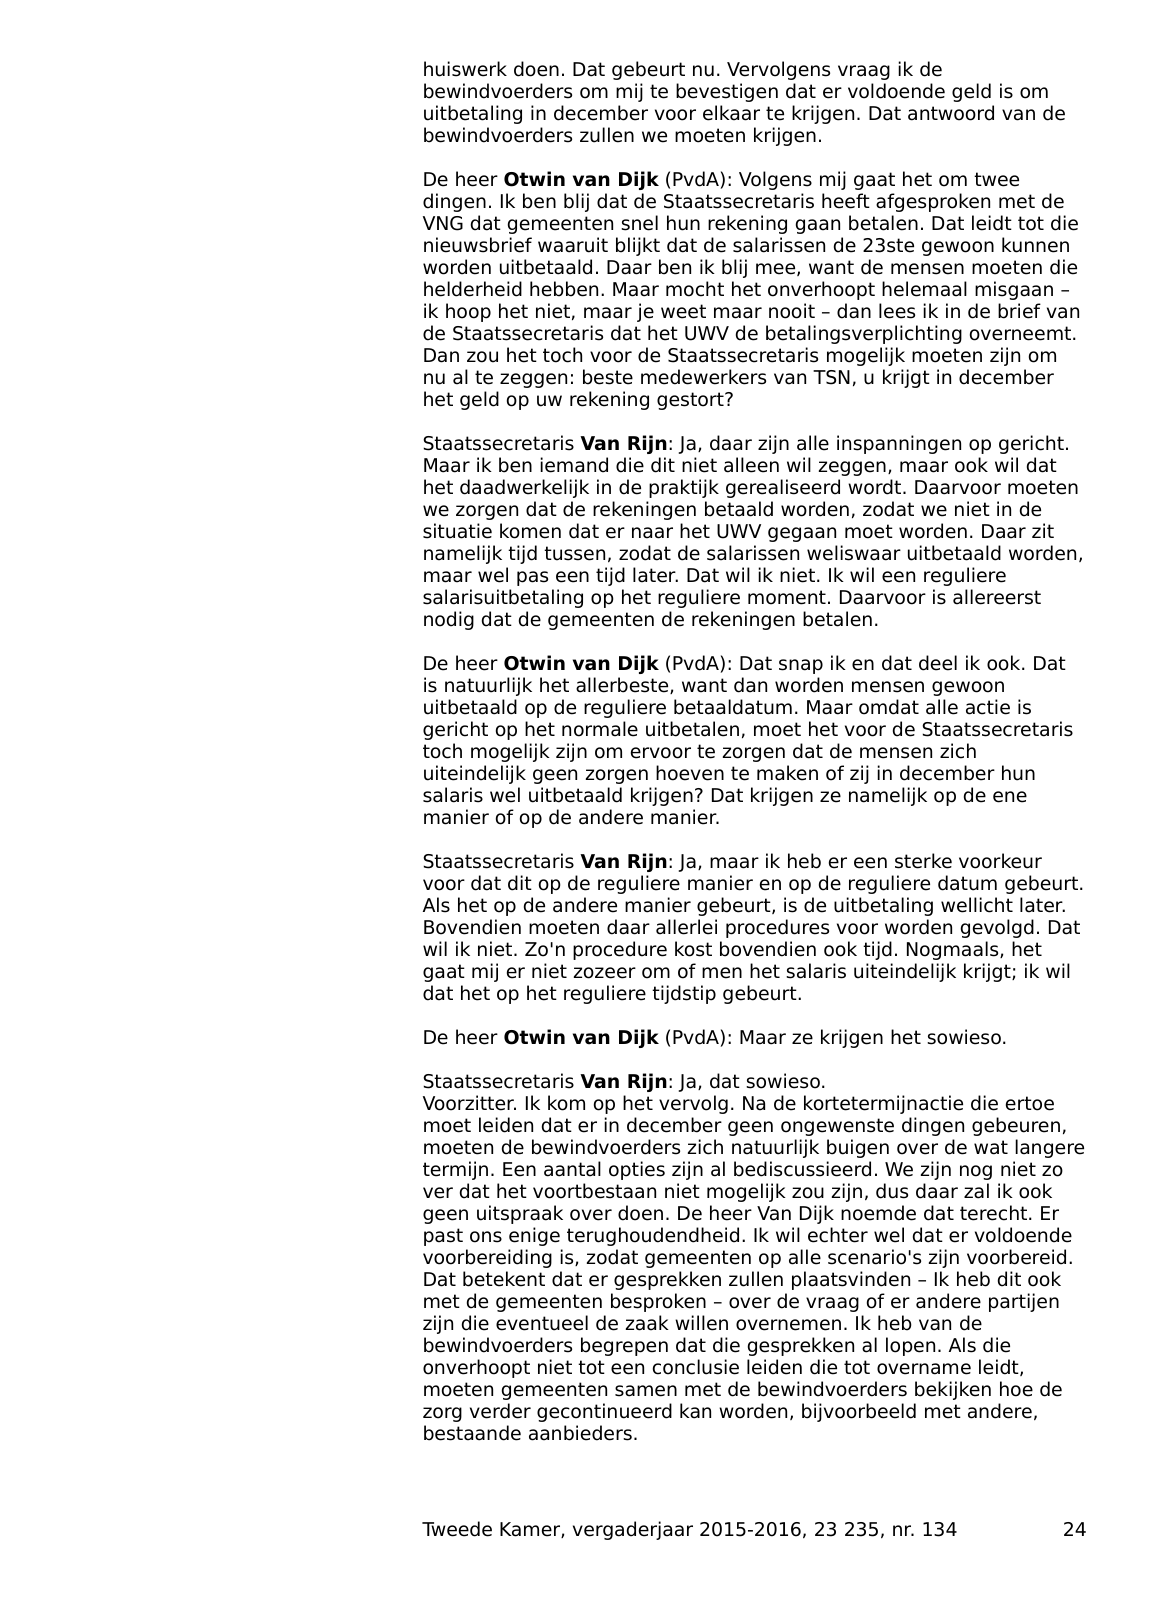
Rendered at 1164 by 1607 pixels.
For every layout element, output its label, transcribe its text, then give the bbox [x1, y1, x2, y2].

text Staatssecretaris Van Rijn: Ja, dat sowieso. [422, 1071, 1087, 1093]
text Staatssecretaris Van Rijn: Ja, daar zijn alle inspanningen op gericht. Maar ik ben iemand die dit niet alleen wil zeggen, maar ook wil dat het daadwerkelijk in de praktijk gerealiseerd wordt. Daarvoor moeten we zorgen dat de rekeningen betaald worden, zodat we niet in de situatie komen dat er naar het UWV gegaan moet worden. Daar zit namelijk tijd tussen, zodat de salarissen weliswaar uitbetaald worden, maar wel pas een tijd later. Dat wil ik niet. Ik wil een reguliere salarisuitbetaling op het reguliere moment. Daarvoor is allereerst nodig dat de gemeenten de rekeningen betalen. [422, 433, 1087, 631]
text Staatssecretaris Van Rijn: Ja, maar ik heb er een sterke voorkeur voor dat dit op de reguliere manier en op de reguliere datum gebeurt. Als het op de andere manier gebeurt, is de uitbetaling wellicht later. Bovendien moeten daar allerlei procedures voor worden gevolgd. Dat wil ik niet. Zo'n procedure kost bovendien ook tijd. Nogmaals, het gaat mij er niet zozeer om of men het salaris uiteindelijk krijgt; ik wil dat het op het reguliere tijdstip gebeurt. [422, 851, 1087, 1005]
text huiswerk doen. Dat gebeurt nu. Vervolgens vraag ik de bewindvoerders om mij te bevestigen dat er voldoende geld is om uitbetaling in december voor elkaar te krijgen. Dat antwoord van de bewindvoerders zullen we moeten krijgen. [422, 59, 1087, 147]
text De heer Otwin van Dijk (PvdA): Maar ze krijgen het sowieso. [422, 1027, 1087, 1049]
text De heer Otwin van Dijk (PvdA): Dat snap ik en dat deel ik ook. Dat is natuurlijk het allerbeste, want dan worden mensen gewoon uitbetaald op de reguliere betaaldatum. Maar omdat alle actie is gericht op het normale uitbetalen, moet het voor de Staatssecretaris toch mogelijk zijn om ervoor te zorgen dat de mensen zich uiteindelijk geen zorgen hoeven te maken of zij in december hun salaris wel uitbetaald krijgen? Dat krijgen ze namelijk op de ene manier of op de andere manier. [422, 653, 1087, 829]
text De heer Otwin van Dijk (PvdA): Volgens mij gaat het om twee dingen. Ik ben blij dat de Staatssecretaris heeft afgesproken met de VNG dat gemeenten snel hun rekening gaan betalen. Dat leidt tot die nieuwsbrief waaruit blijkt dat de salarissen de 23ste gewoon kunnen worden uitbetaald. Daar ben ik blij mee, want de mensen moeten die helderheid hebben. Maar mocht het onverhoopt helemaal misgaan – ik hoop het niet, maar je weet maar nooit – dan lees ik in de brief van de Staatssecretaris dat het UWV de betalingsverplichting overneemt. Dan zou het toch voor de Staatssecretaris mogelijk moeten zijn om nu al te zeggen: beste medewerkers van TSN, u krijgt in december het geld op uw rekening gestort? [422, 169, 1087, 411]
text Voorzitter. Ik kom op het vervolg. Na de kortetermijnactie die ertoe moet leiden dat er in december geen ongewenste dingen gebeuren, moeten de bewindvoerders zich natuurlijk buigen over de wat langere termijn. Een aantal opties zijn al bediscussieerd. We zijn nog niet zo ver dat het voortbestaan niet mogelijk zou zijn, dus daar zal ik ook geen uitspraak over doen. De heer Van Dijk noemde dat terecht. Er past ons enige terughoudendheid. Ik wil echter wel dat er voldoende voorbereiding is, zodat gemeenten op alle scenario's zijn voorbereid. Dat betekent dat er gesprekken zullen plaatsvinden – Ik heb dit ook met de gemeenten besproken – over de vraag of er andere partijen zijn die eventueel de zaak willen overnemen. Ik heb van de bewindvoerders begrepen dat die gesprekken al lopen. Als die onverhoopt niet tot een conclusie leiden die tot overname leidt, moeten gemeenten samen met de bewindvoerders bekijken hoe de zorg verder gecontinueerd kan worden, bijvoorbeeld met andere, bestaande aanbieders. [422, 1093, 1087, 1445]
